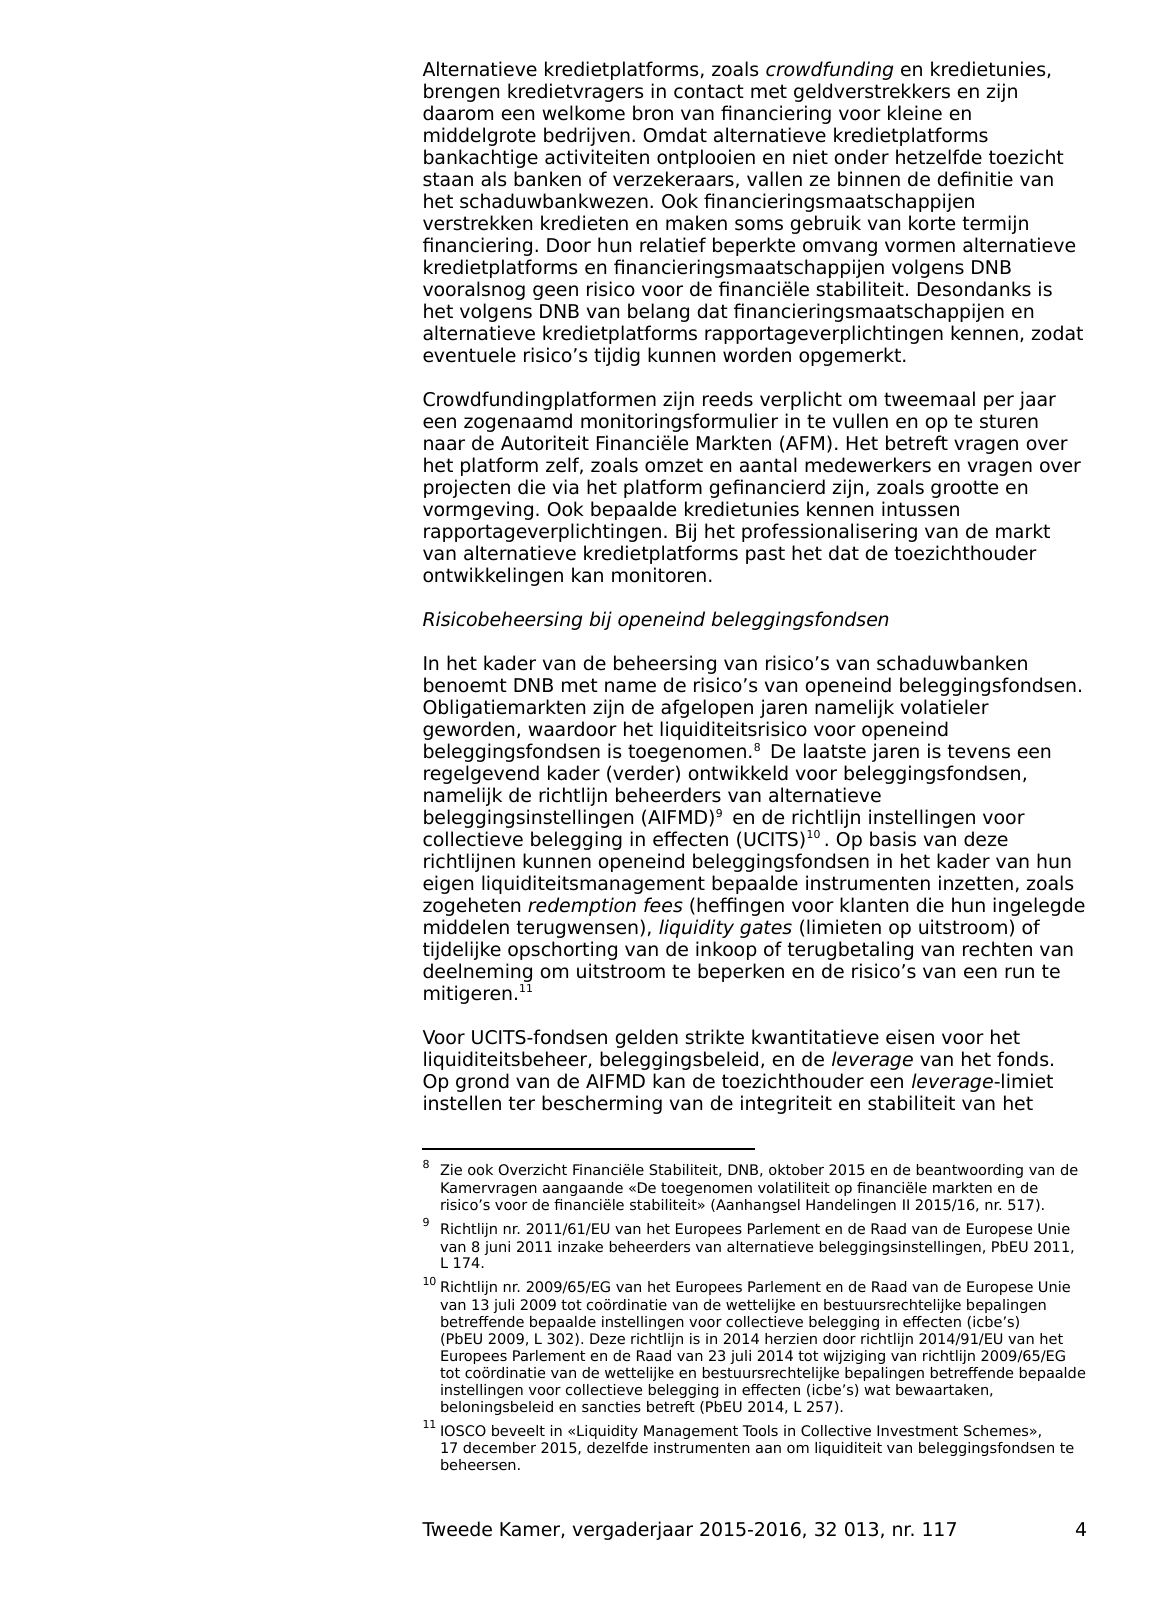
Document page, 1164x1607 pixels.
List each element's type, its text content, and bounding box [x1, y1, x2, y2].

text Richtlijn nr. 2009/65/EG van het Europees Parlement en de Raad van de Europese Unie van 13 juli 2009 tot coördinatie van de wettelijke en bestuursrechtelijke bepalingen betreffende bepaalde instellingen voor collectieve belegging in effecten (icbe’s) (PbEU 2009, L 302). Deze richtlijn is in 2014 herzien door richtlijn 2014/91/EU van het Europees Parlement en de Raad van 23 juli 2014 tot wijziging van richtlijn 2009/65/EG tot coördinatie van de wettelijke en bestuursrechtelijke bepalingen betreffende bepaalde instellingen voor collectieve belegging in effecten (icbe’s) wat bewaartaken, beloningsbeleid en sancties betreft (PbEU 2014, L 257). [422, 1275, 1087, 1416]
text Alternatieve kredietplatforms, zoals crowdfunding en kredietunies, brengen kredietvragers in contact met geldverstrekkers en zijn daarom een welkome bron van financiering voor kleine en middelgrote bedrijven. Omdat alternatieve kredietplatforms bankachtige activiteiten ontplooien en niet onder hetzelfde toezicht staan als banken of verzekeraars, vallen ze binnen de definitie van het schaduwbankwezen. Ook financieringsmaatschappijen verstrekken kredieten en maken soms gebruik van korte termijn financiering. Door hun relatief beperkte omvang vormen alternatieve kredietplatforms en financieringsmaatschappijen volgens DNB vooralsnog geen risico voor de financiële stabiliteit. Desondanks is het volgens DNB van belang dat financieringsmaatschappijen en alternatieve kredietplatforms rapportageverplichtingen kennen, zodat eventuele risico’s tijdig kunnen worden opgemerkt. [422, 59, 1087, 367]
text In het kader van de beheersing van risico’s van schaduwbanken benoemt DNB met name de risico’s van openeind beleggingsfondsen. Obligatiemarkten zijn de afgelopen jaren namelijk volatieler geworden, waardoor het liquiditeitsrisico voor openeind beleggingsfondsen is toegenomen. De laatste jaren is tevens een regelgevend kader (verder) ontwikkeld voor beleggingsfondsen, namelijk de richtlijn beheerders van alternatieve beleggingsinstellingen (AIFMD) en de richtlijn instellingen voor collectieve belegging in effecten (UCITS). Op basis van deze richtlijnen kunnen openeind beleggingsfondsen in het kader van hun eigen liquiditeitsmanagement bepaalde instrumenten inzetten, zoals zogeheten redemption fees (heffingen voor klanten die hun ingelegde middelen terugwensen), liquidity gates (limieten op uitstroom) of tijdelijke opschorting van de inkoop of terugbetaling van rechten van deelneming om uitstroom te beperken en de risico’s van een run te mitigeren. [422, 653, 1087, 1005]
text IOSCO beveelt in «Liquidity Management Tools in Collective Investment Schemes», 17 december 2015, dezelfde instrumenten aan om liquiditeit van beleggingsfondsen te beheersen. [422, 1418, 1087, 1474]
text Zie ook Overzicht Financiële Stabiliteit, DNB, oktober 2015 en de beantwoording van de Kamervragen aangaande «De toegenomen volatiliteit op financiële markten en de risico’s voor de financiële stabiliteit» (Aanhangsel Handelingen II 2015/16, nr. 517). [422, 1158, 1087, 1214]
subtitle Risicobeheersing bij openeind beleggingsfondsen [422, 609, 1087, 631]
text Richtlijn nr. 2011/61/EU van het Europees Parlement en de Raad van de Europese Unie van 8 juni 2011 inzake beheerders van alternatieve beleggingsinstellingen, PbEU 2011, L 174. [422, 1217, 1087, 1272]
text Crowdfundingplatformen zijn reeds verplicht om tweemaal per jaar een zogenaamd monitoringsformulier in te vullen en op te sturen naar de Autoriteit Financiële Markten (AFM). Het betreft vragen over het platform zelf, zoals omzet en aantal medewerkers en vragen over projecten die via het platform gefinancierd zijn, zoals grootte en vormgeving. Ook bepaalde kredietunies kennen intussen rapportageverplichtingen. Bij het professionalisering van de markt van alternatieve kredietplatforms past het dat de toezichthouder ontwikkelingen kan monitoren. [422, 389, 1087, 587]
text Voor UCITS-fondsen gelden strikte kwantitatieve eisen voor het liquiditeitsbeheer, beleggingsbeleid, en de leverage van het fonds. Op grond van de AIFMD kan de toezichthouder een leverage-limiet instellen ter bescherming van de integriteit en stabiliteit van het [422, 1027, 1087, 1115]
